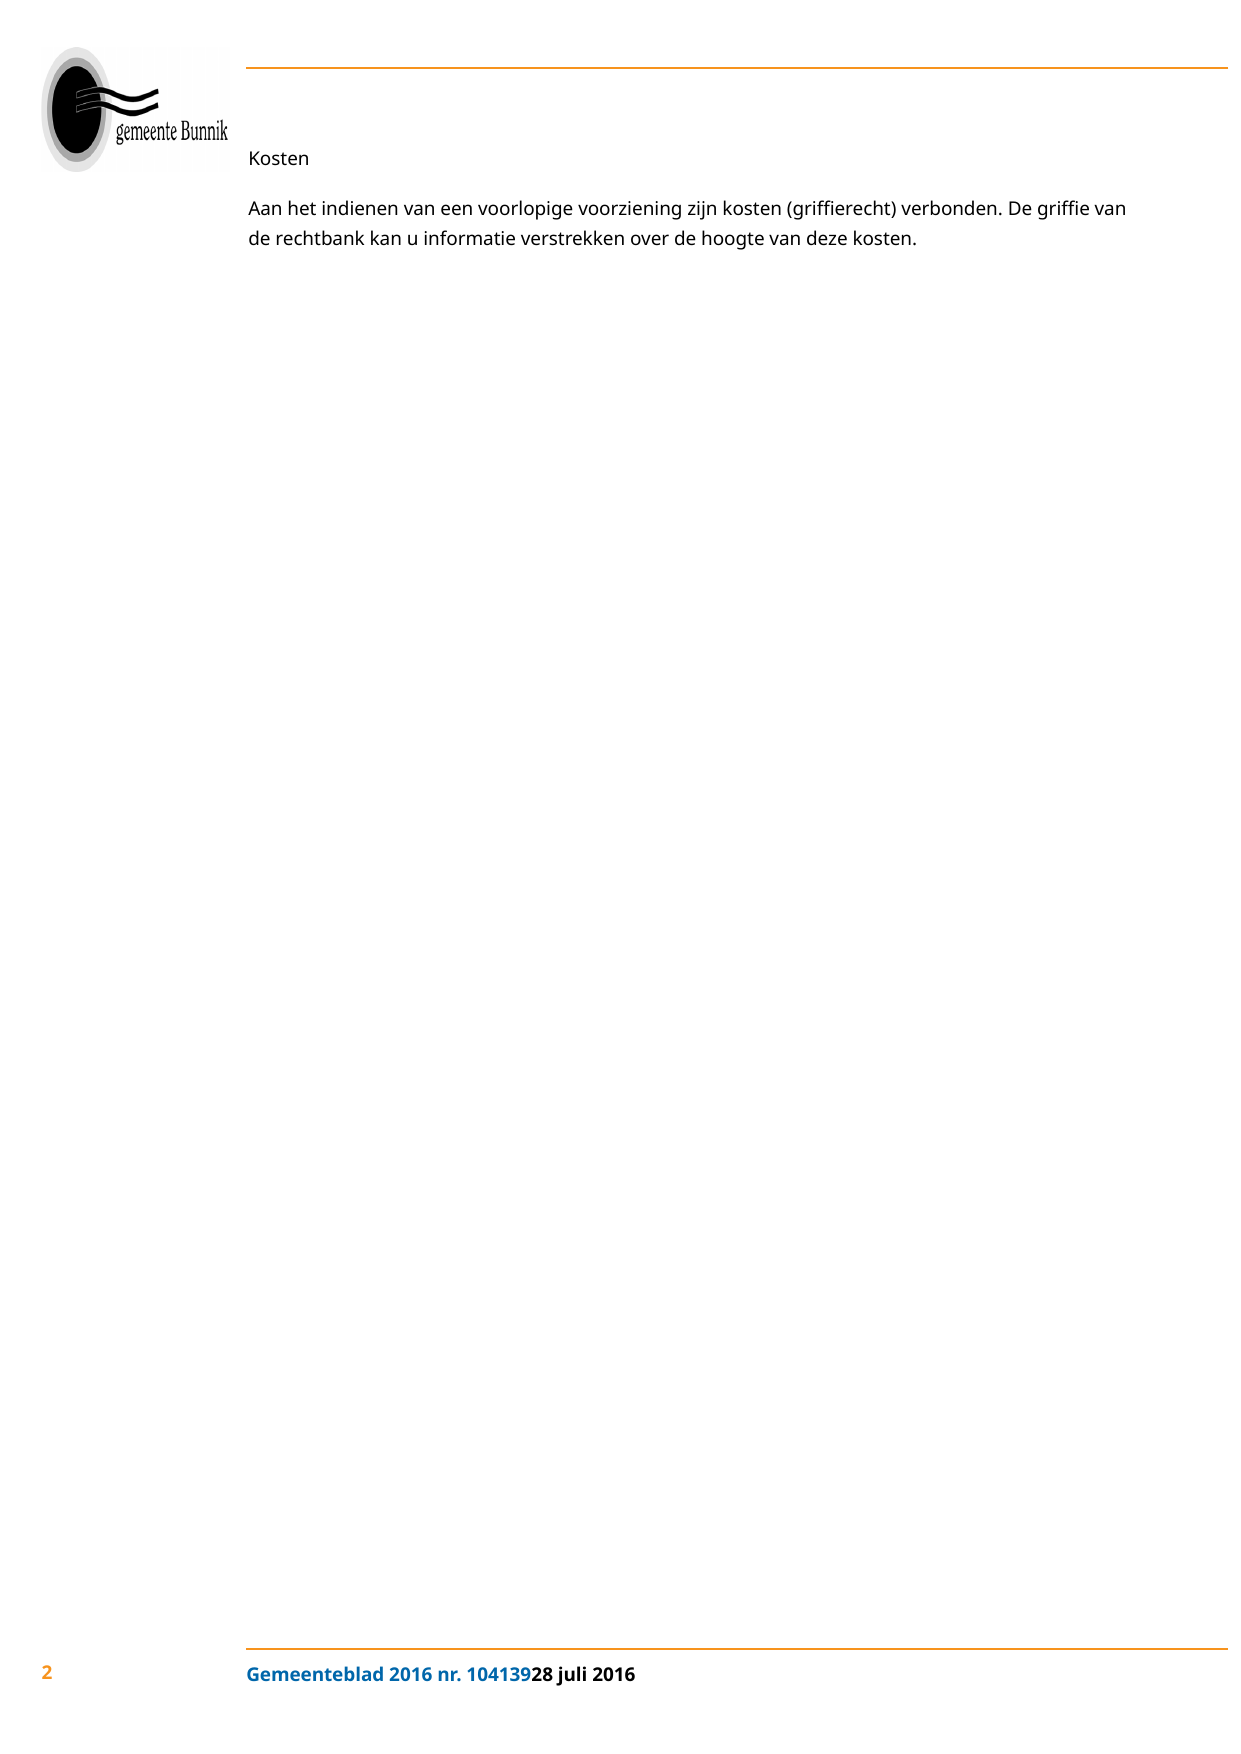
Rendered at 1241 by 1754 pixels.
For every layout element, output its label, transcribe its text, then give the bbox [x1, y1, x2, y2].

text Kosten [248, 145, 1152, 171]
picture [41, 47, 231, 172]
text Aan het indienen van een voorlopige voorziening zijn kosten (griffierecht) verbonden. De griffie van de rechtbank kan u informatie verstrekken over de hoogte van deze kosten. [248, 196, 1152, 251]
